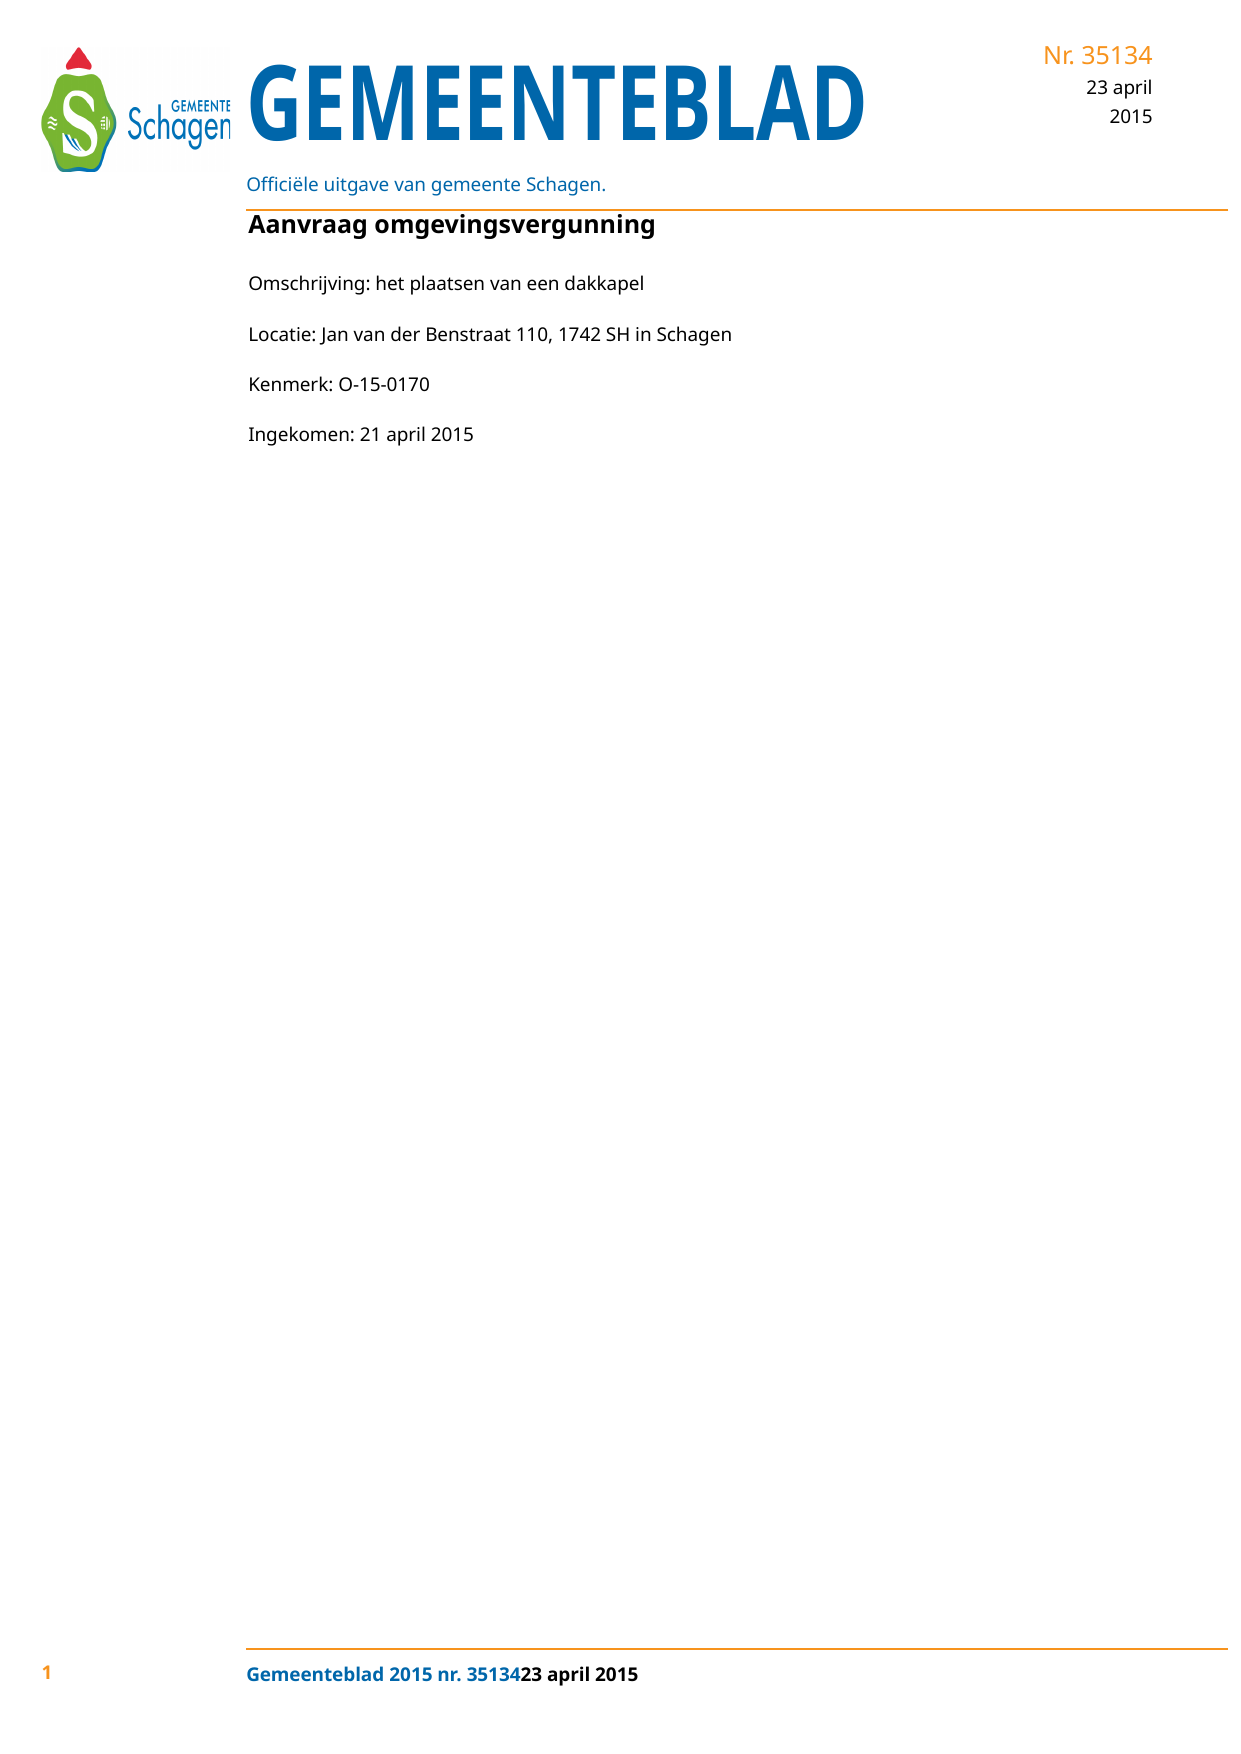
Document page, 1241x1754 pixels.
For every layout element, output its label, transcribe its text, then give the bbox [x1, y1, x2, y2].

text Kenmerk: O-15-0170 [248, 371, 1152, 397]
text Aanvraag omgevingsvergunning [248, 211, 1152, 241]
text Locatie: Jan van der Benstraat 110, 1742 SH in Schagen [248, 321, 1152, 346]
text Omschrijving: het plaatsen van een dakkapel [248, 270, 1152, 296]
text Ingekomen: 21 april 2015 [248, 422, 1152, 447]
picture [41, 47, 231, 172]
